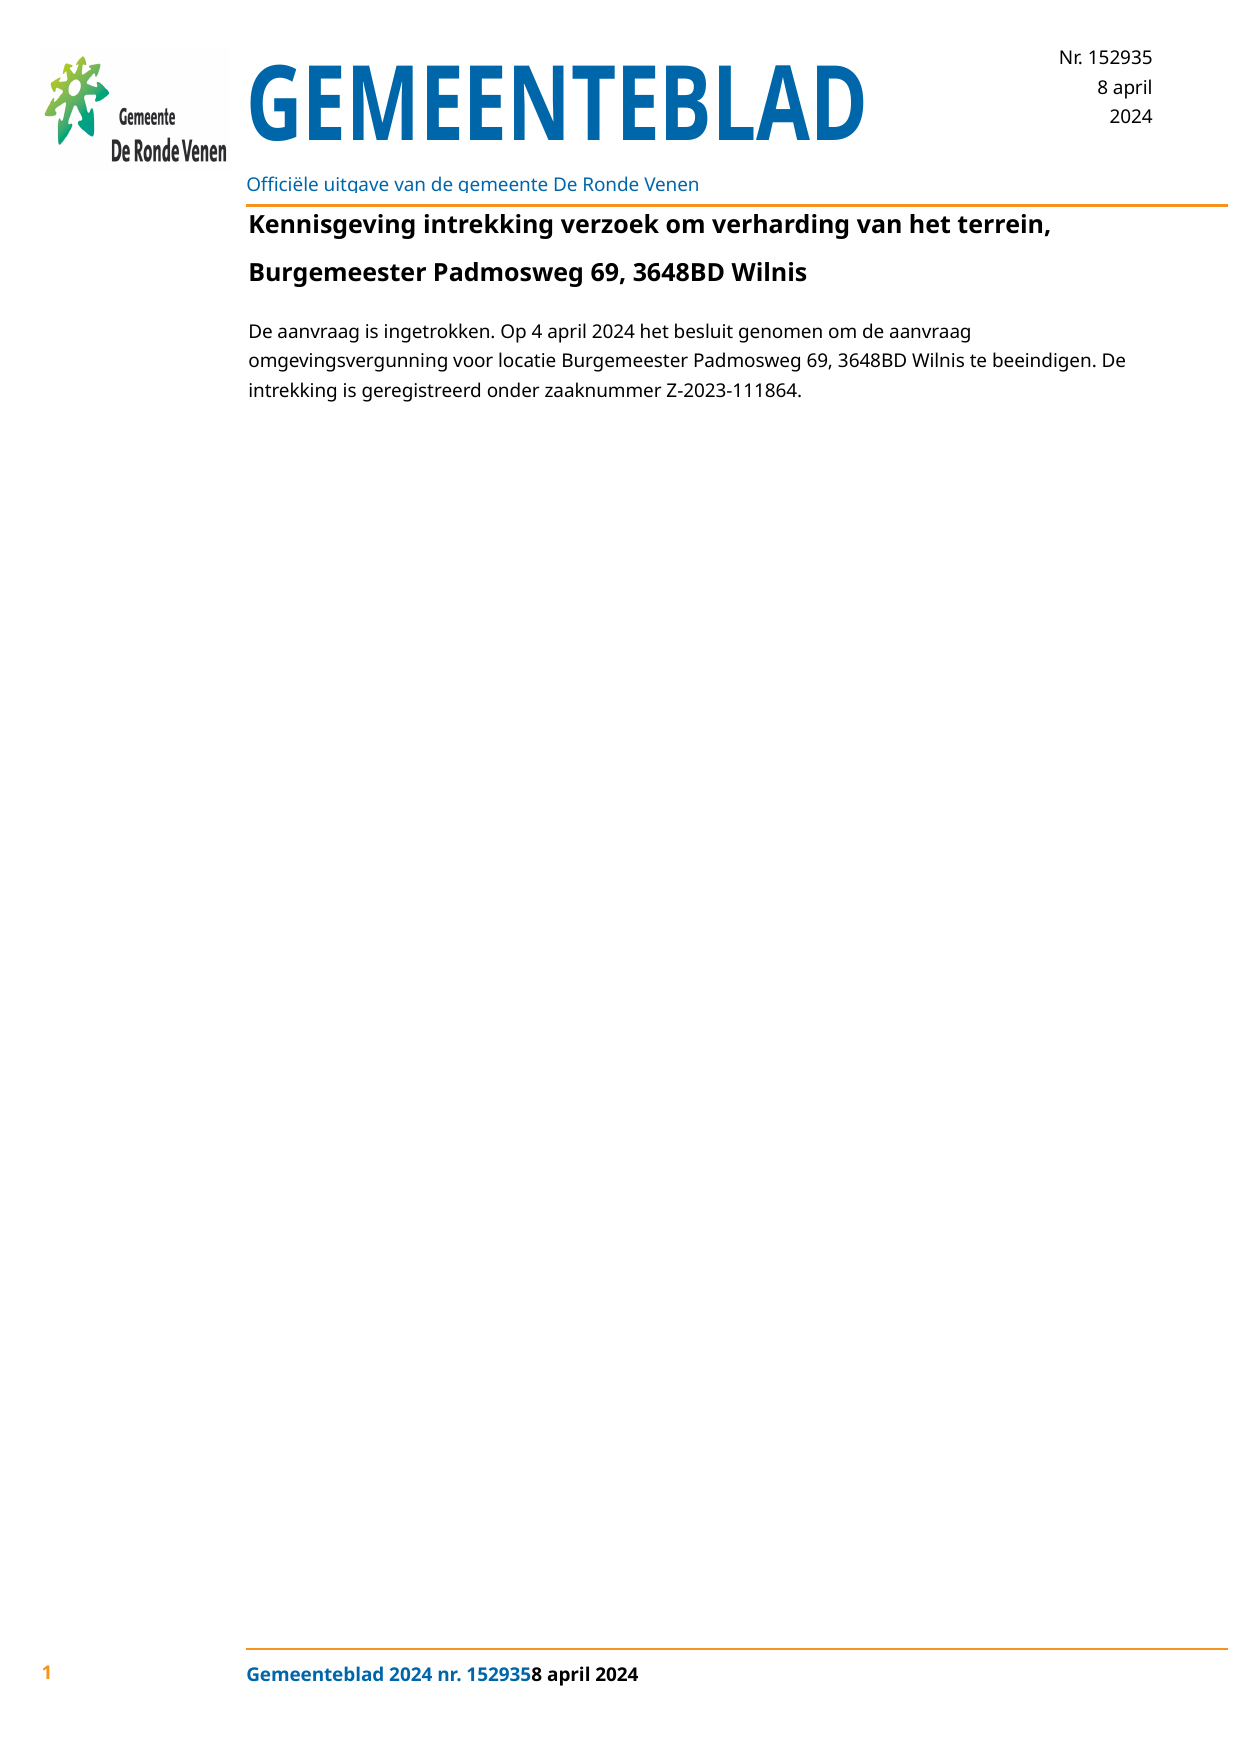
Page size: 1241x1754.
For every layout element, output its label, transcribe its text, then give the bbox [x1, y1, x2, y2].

text De aanvraag is ingetrokken. Op 4 april 2024 het besluit genomen om de aanvraag omgevingsvergunning voor locatie Burgemeester Padmosweg 69, 3648BD Wilnis te beeindigen. De intrekking is geregistreerd onder zaaknummer Z-2023-111864. [248, 318, 1152, 403]
text Kennisgeving intrekking verzoek om verharding van het terrein, Burgemeester Padmosweg 69, 3648BD Wilnis [248, 207, 1152, 288]
picture [41, 47, 231, 172]
